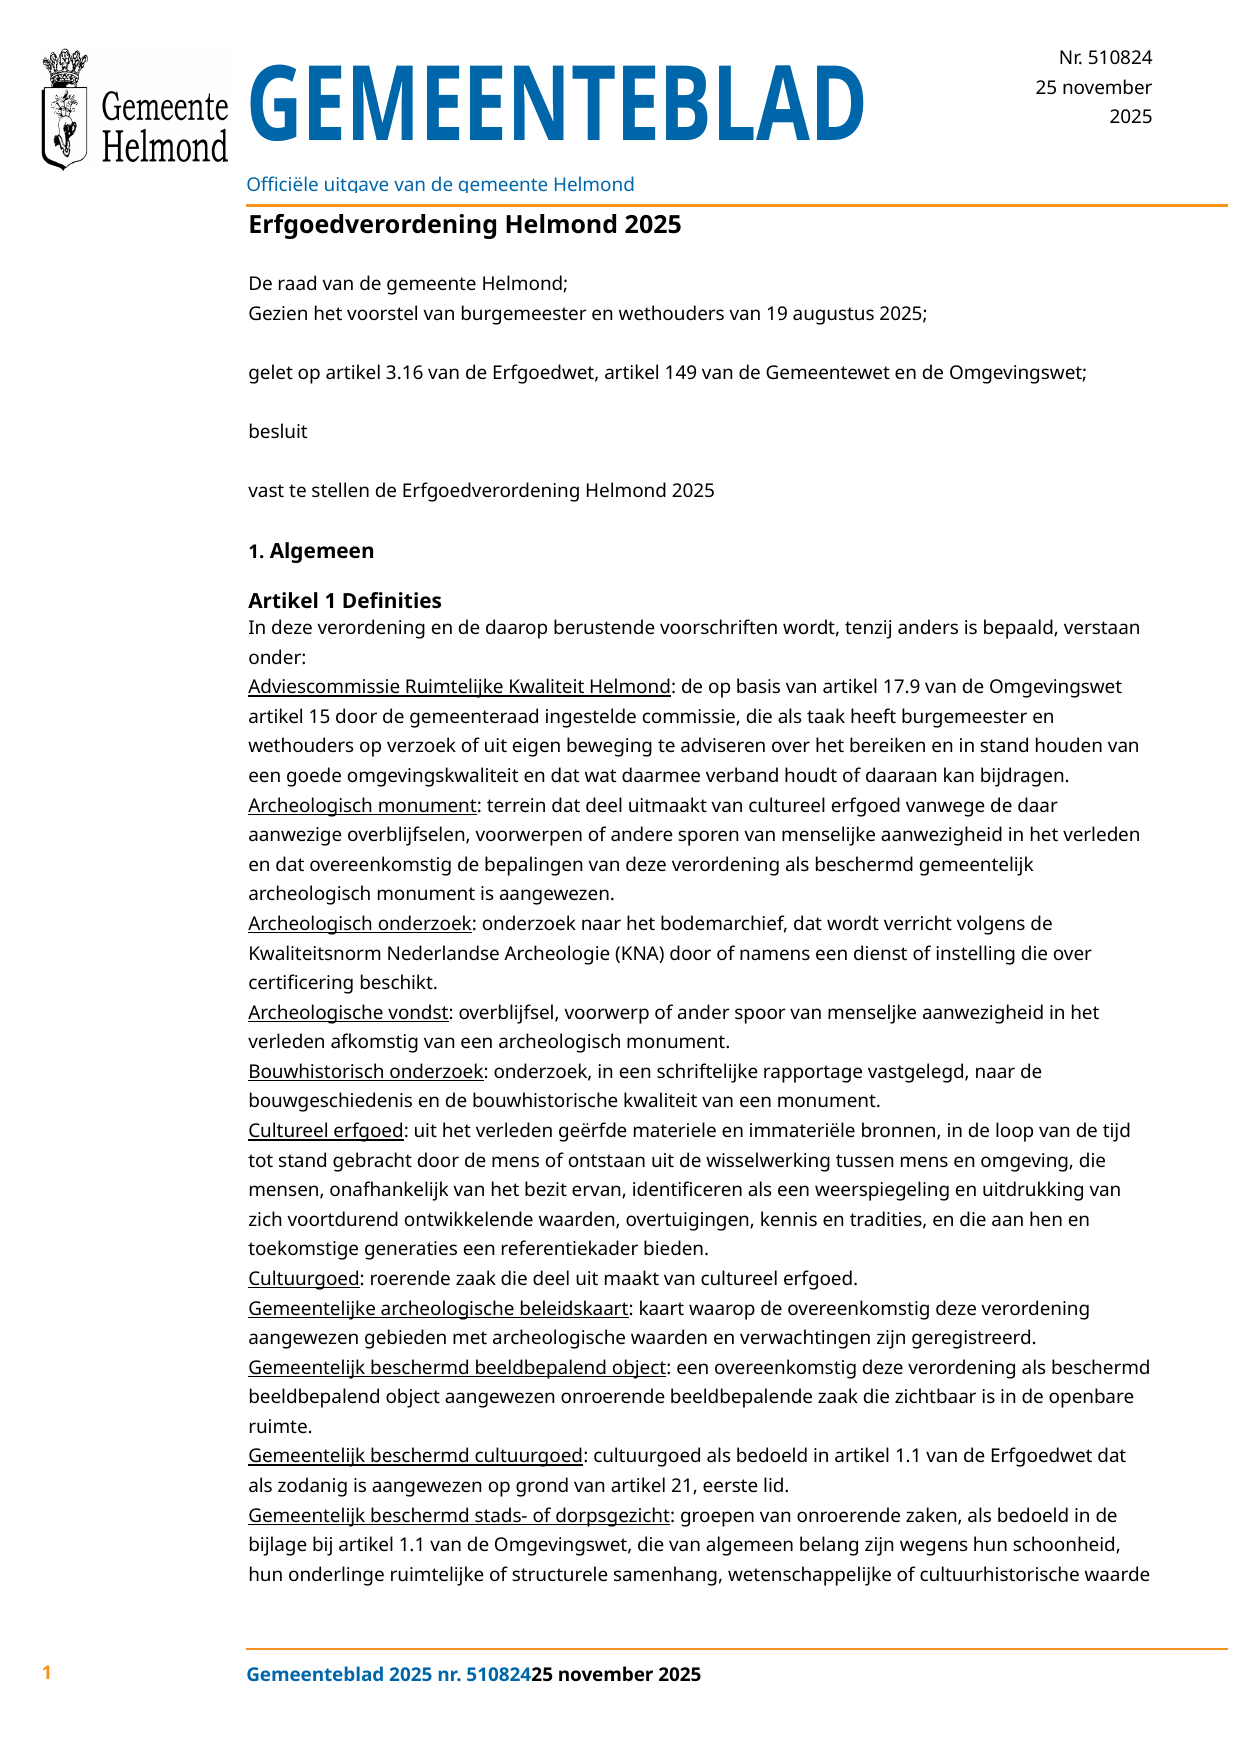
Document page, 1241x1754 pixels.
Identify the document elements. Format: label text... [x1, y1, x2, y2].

text Artikel 1 Definities [248, 586, 1152, 614]
text Erfgoedverordening Helmond 2025 [248, 207, 1152, 241]
text Cultuurgoed: roerende zaak die deel uit maakt van cultureel erfgoed. [248, 1265, 1152, 1291]
text Bouwhistorisch onderzoek: onderzoek, in een schriftelijke rapportage vastgelegd, naar de bouwgeschiedenis en de bouwhistorische kwaliteit van een monument. [248, 1058, 1152, 1113]
text Archeologisch onderzoek: onderzoek naar het bodemarchief, dat wordt verricht volgens de Kwaliteitsnorm Nederlandse Archeologie (KNA) door of namens een dienst of instelling die over certificering beschikt. [248, 910, 1152, 995]
text vast te stellen de Erfgoedverordening Helmond 2025 [248, 477, 1152, 503]
text Archeologisch monument: terrein dat deel uitmaakt van cultureel erfgoed vanwege de daar aanwezige overblijfselen, voorwerpen of andere sporen van menselijke aanwezigheid in het verleden en dat overeenkomstig de bepalingen van deze verordening als beschermd gemeentelijk archeologisch monument is aangewezen. [248, 792, 1152, 906]
text De raad van de gemeente Helmond; [248, 270, 1152, 296]
text Gemeentelijke archeologische beleidskaart: kaart waarop de overeenkomstig deze verordening aangewezen gebieden met archeologische waarden en verwachtingen zijn geregistreerd. [248, 1295, 1152, 1350]
text Gemeentelijk beschermd cultuurgoed: cultuurgoed als bedoeld in artikel 1.1 van de Erfgoedwet dat als zodanig is aangewezen op grond van artikel 21, eerste lid. [248, 1443, 1152, 1498]
text Gemeentelijk beschermd stads- of dorpsgezicht: groepen van onroerende zaken, als bedoeld in de bijlage bij artikel 1.1 van de Omgevingswet, die van algemeen belang zijn wegens hun schoonheid, hun onderlinge ruimtelijke of structurele samenhang, wetenschappelijke of cultuurhistorische waarde [248, 1502, 1152, 1587]
text Adviescommissie Ruimtelijke Kwaliteit Helmond: de op basis van artikel 17.9 van de Omgevingswet artikel 15 door de gemeenteraad ingestelde commissie, die als taak heeft burgemeester en wethouders op verzoek of uit eigen beweging te adviseren over het bereiken en in stand houden van een goede omgevingskwaliteit en dat wat daarmee verband houdt of daaraan kan bijdragen. [248, 673, 1152, 788]
picture [41, 47, 231, 172]
text Cultureel erfgoed: uit het verleden geërfde materiele en immateriële bronnen, in de loop van de tijd tot stand gebracht door de mens of ontstaan uit de wisselwerking tussen mens en omgeving, die mensen, onafhankelijk van het bezit ervan, identificeren als een weerspiegeling en uitdrukking van zich voortdurend ontwikkelende waarden, overtuigingen, kennis en tradities, en die aan hen en toekomstige generaties een referentiekader bieden. [248, 1117, 1152, 1261]
text gelet op artikel 3.16 van de Erfgoedwet, artikel 149 van de Gemeentewet en de Omgevingswet; [248, 359, 1152, 385]
text besluit [248, 418, 1152, 444]
text 1. Algemeen [248, 537, 1152, 565]
text In deze verordening en de daarop berustende voorschriften wordt, tenzij anders is bepaald, verstaan onder: [248, 614, 1152, 669]
text Gezien het voorstel van burgemeester en wethouders van 19 augustus 2025; [248, 300, 1152, 326]
text Archeologische vondst: overblijfsel, voorwerp of ander spoor van menseljke aanwezigheid in het verleden afkomstig van een archeologisch monument. [248, 999, 1152, 1054]
text Gemeentelijk beschermd beeldbepalend object: een overeenkomstig deze verordening als beschermd beeldbepalend object aangewezen onroerende beeldbepalende zaak die zichtbaar is in de openbare ruimte. [248, 1354, 1152, 1439]
